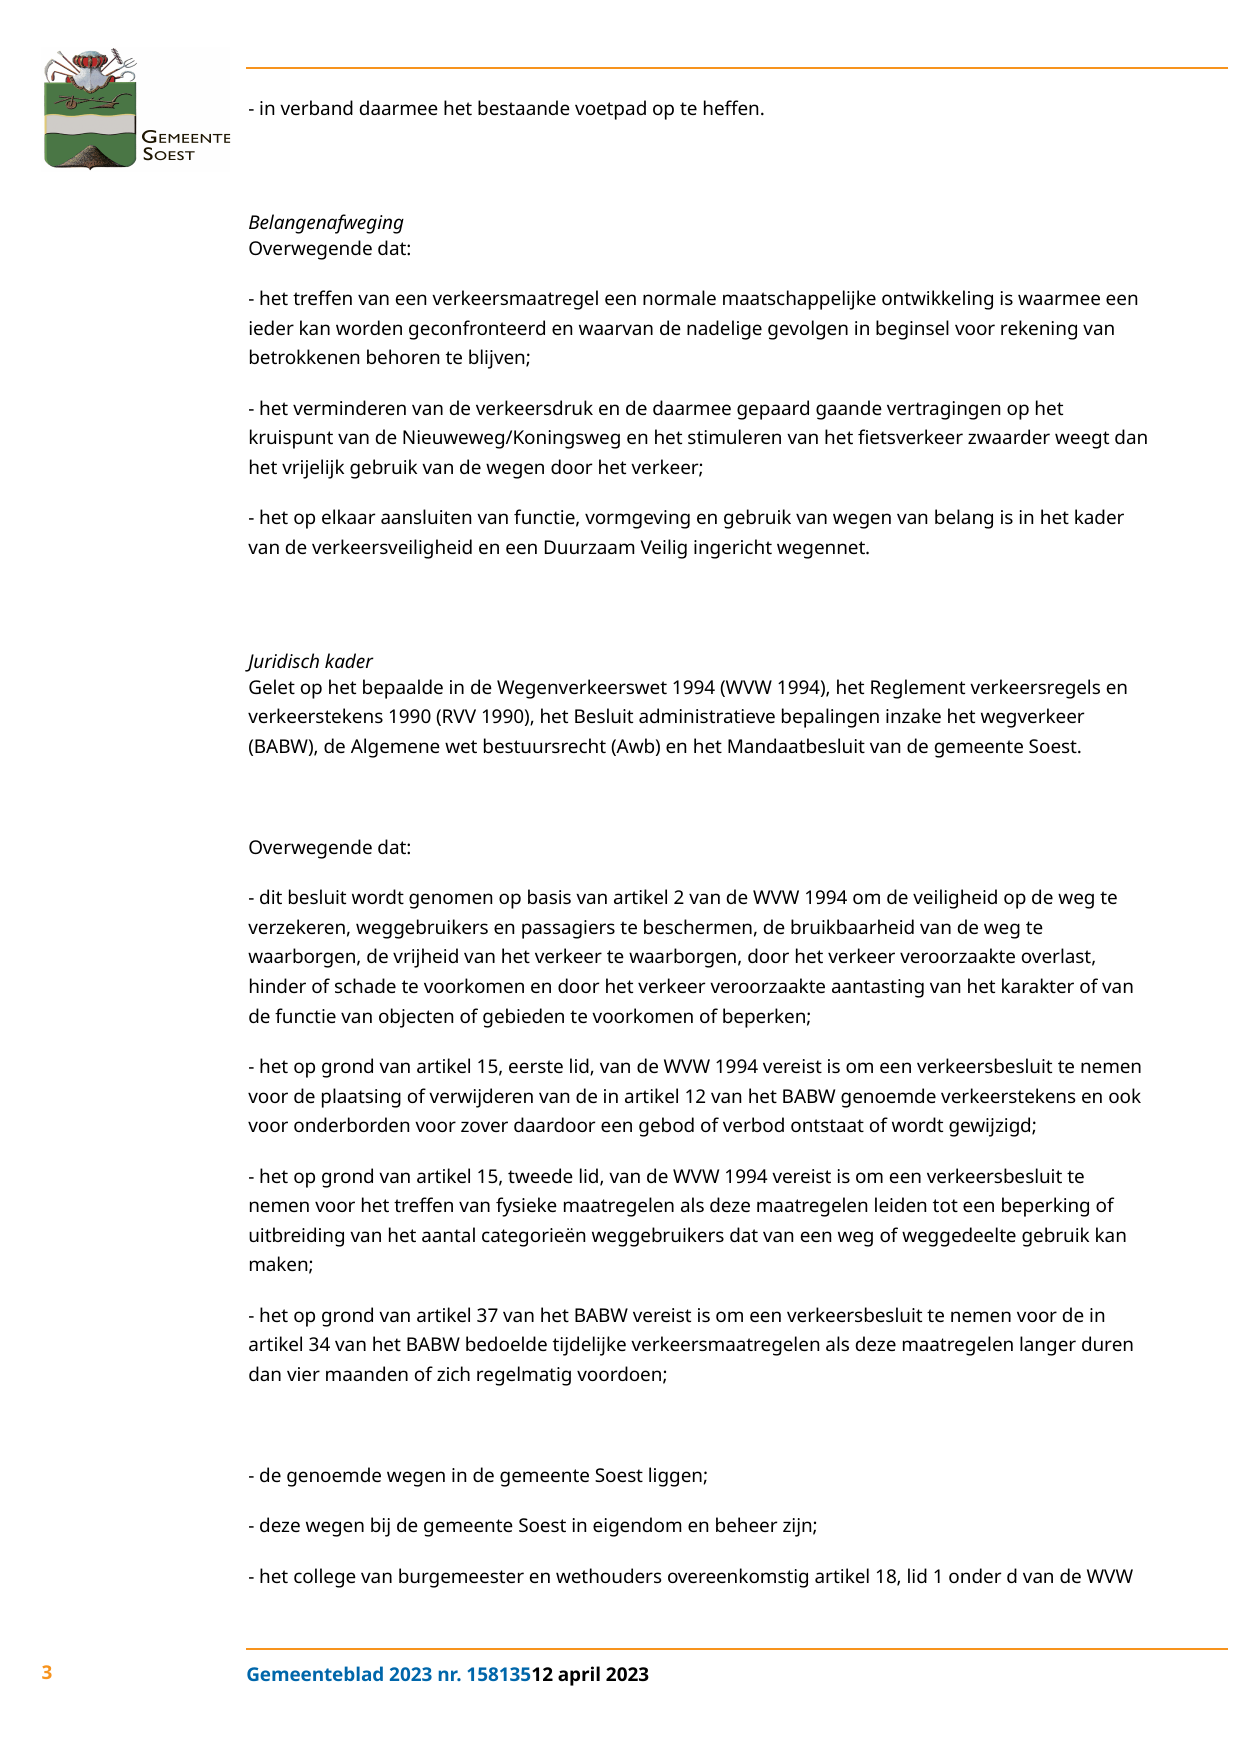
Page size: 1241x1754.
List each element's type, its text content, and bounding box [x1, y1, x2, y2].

text - het op grond van artikel 37 van het BABW vereist is om een verkeersbesluit te nemen voor de in artikel 34 van het BABW bedoelde tijdelijke verkeersmaatregelen als deze maatregelen langer duren dan vier maanden of zich regelmatig voordoen; [248, 1302, 1152, 1387]
text Overwegende dat: [248, 235, 1152, 261]
text - het college van burgemeester en wethouders overeenkomstig artikel 18, lid 1 onder d van de WVW [248, 1563, 1152, 1589]
text Gelet op het bepaalde in de Wegenverkeerswet 1994 (WVW 1994), het Reglement verkeersregels en verkeerstekens 1990 (RVV 1990), het Besluit administratieve bepalingen inzake het wegverkeer (BABW), de Algemene wet bestuursrecht (Awb) en het Mandaatbesluit van de gemeente Soest. [248, 674, 1152, 759]
text Overwegende dat: [248, 834, 1152, 860]
text - in verband daarmee het bestaande voetpad op te heffen. [248, 95, 1152, 121]
text - het op elkaar aansluiten van functie, vormgeving en gebruik van wegen van belang is in het kader van de verkeersveiligheid en een Duurzaam Veilig ingericht wegennet. [248, 504, 1152, 560]
text - het verminderen van de verkeersdruk en de daarmee gepaard gaande vertragingen op het kruispunt van de Nieuweweg/Koningsweg en het stimuleren van het fietsverkeer zwaarder weegt dan het vrijelijk gebruik van de wegen door het verkeer; [248, 395, 1152, 480]
text - dit besluit wordt genomen op basis van artikel 2 van de WVW 1994 om de veiligheid op de weg te verzekeren, weggebruikers en passagiers te beschermen, de bruikbaarheid van de weg te waarborgen, de vrijheid van het verkeer te waarborgen, door het verkeer veroorzaakte overlast, hinder of schade te voorkomen en door het verkeer veroorzaakte aantasting van het karakter of van de functie van objecten of gebieden te voorkomen of beperken; [248, 884, 1152, 1029]
text Juridisch kader [248, 648, 1152, 674]
text - het op grond van artikel 15, tweede lid, van de WVW 1994 vereist is om een verkeersbesluit te nemen voor het treffen van fysieke maatregelen als deze maatregelen leiden tot een beperking of uitbreiding van het aantal categorieën weggebruikers dat van een weg of weggedeelte gebruik kan maken; [248, 1163, 1152, 1277]
text Belangenafweging [248, 209, 1152, 235]
text - deze wegen bij de gemeente Soest in eigendom en beheer zijn; [248, 1512, 1152, 1538]
text - het treffen van een verkeersmaatregel een normale maatschappelijke ontwikkeling is waarmee een ieder kan worden geconfronteerd en waarvan de nadelige gevolgen in beginsel voor rekening van betrokkenen behoren te blijven; [248, 285, 1152, 370]
text - het op grond van artikel 15, eerste lid, van de WVW 1994 vereist is om een verkeersbesluit te nemen voor de plaatsing of verwijderen van de in artikel 12 van het BABW genoemde verkeerstekens en ook voor onderborden voor zover daardoor een gebod of verbod ontstaat of wordt gewijzigd; [248, 1053, 1152, 1138]
text - de genoemde wegen in de gemeente Soest liggen; [248, 1462, 1152, 1488]
picture [41, 47, 231, 172]
